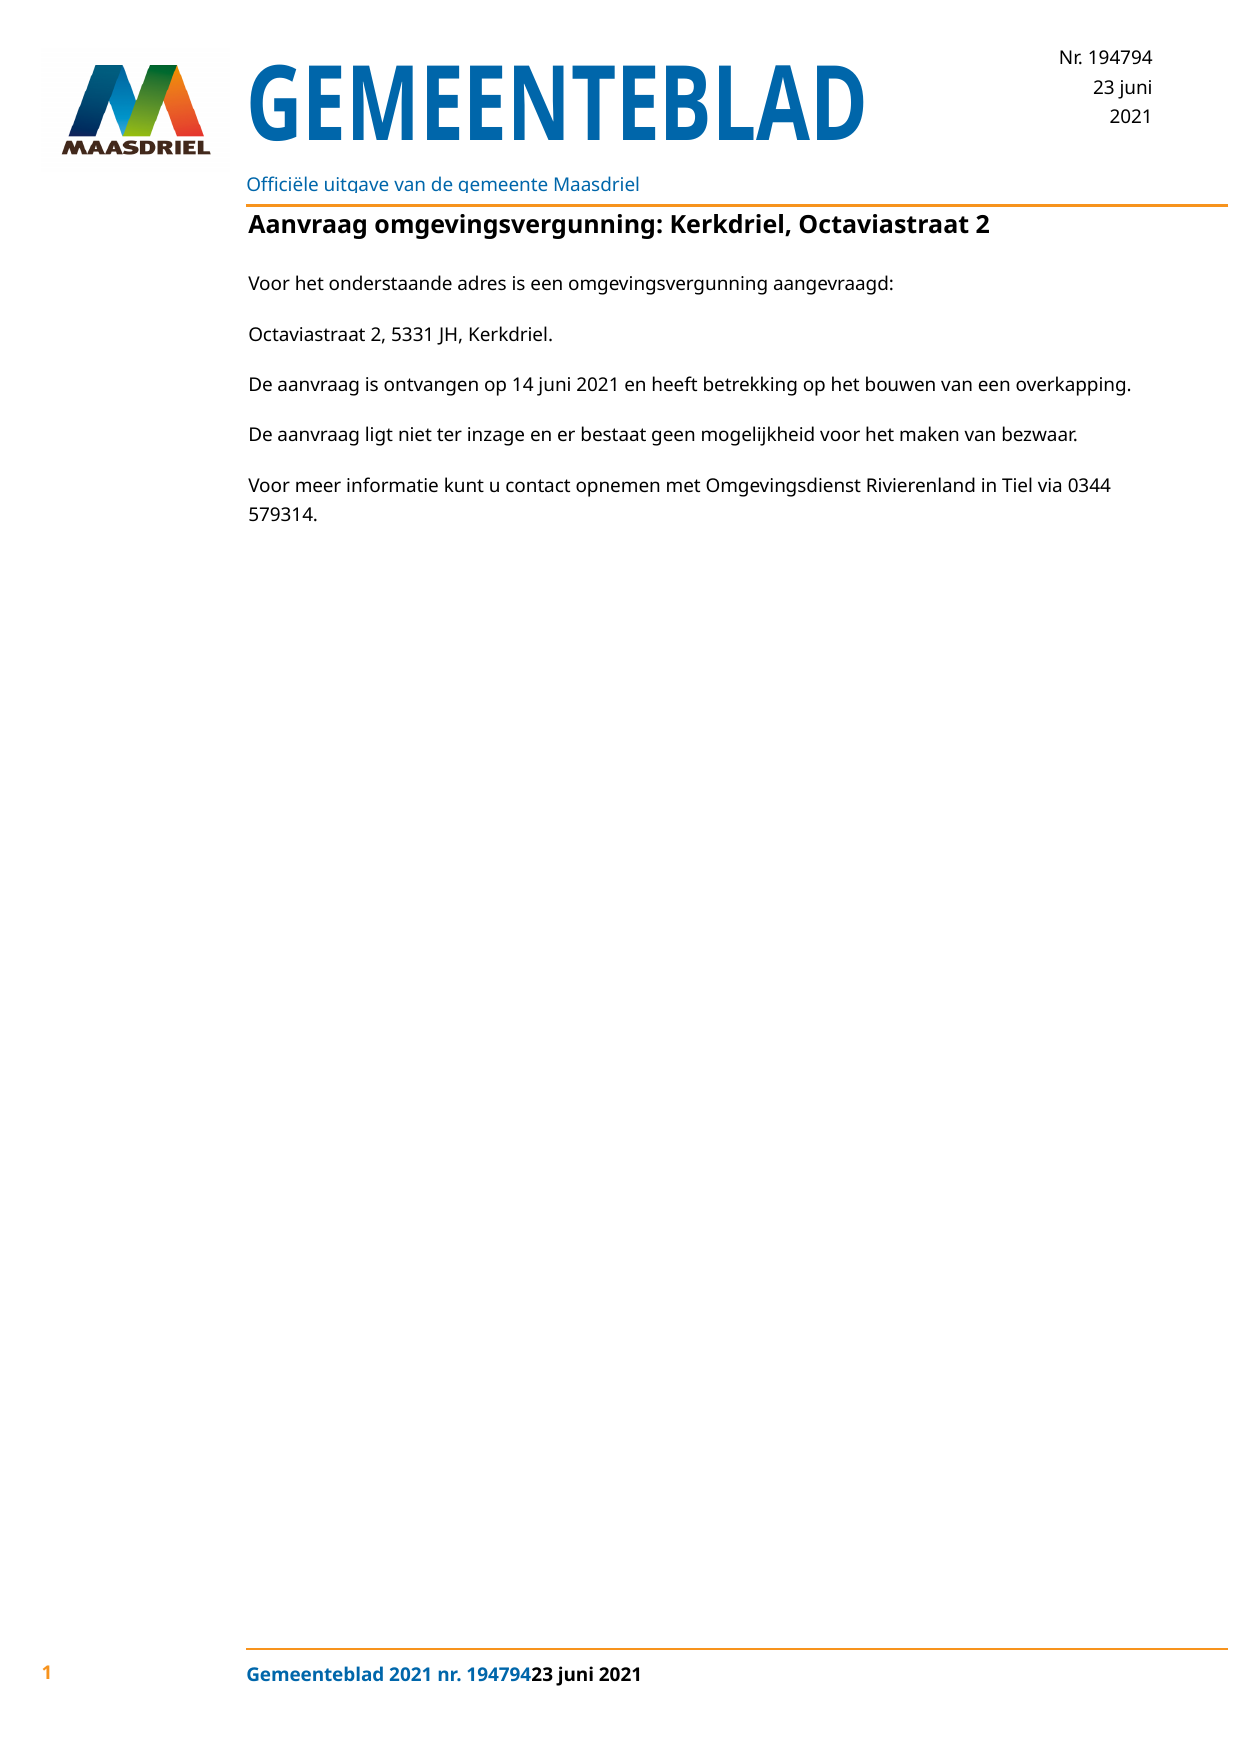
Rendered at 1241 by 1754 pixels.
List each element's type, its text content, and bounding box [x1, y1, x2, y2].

text Octaviastraat 2, 5331 JH, Kerkdriel. [248, 321, 1152, 346]
text Voor het onderstaande adres is een omgevingsvergunning aangevraagd: [248, 270, 1152, 296]
text Aanvraag omgevingsvergunning: Kerkdriel, Octaviastraat 2 [248, 207, 1152, 241]
picture [41, 47, 231, 172]
text Voor meer informatie kunt u contact opnemen met Omgevingsdienst Rivierenland in Tiel via 0344 579314. [248, 472, 1152, 527]
text De aanvraag is ontvangen op 14 juni 2021 en heeft betrekking op het bouwen van een overkapping. [248, 371, 1152, 397]
text De aanvraag ligt niet ter inzage en er bestaat geen mogelijkheid voor het maken van bezwaar. [248, 422, 1152, 447]
